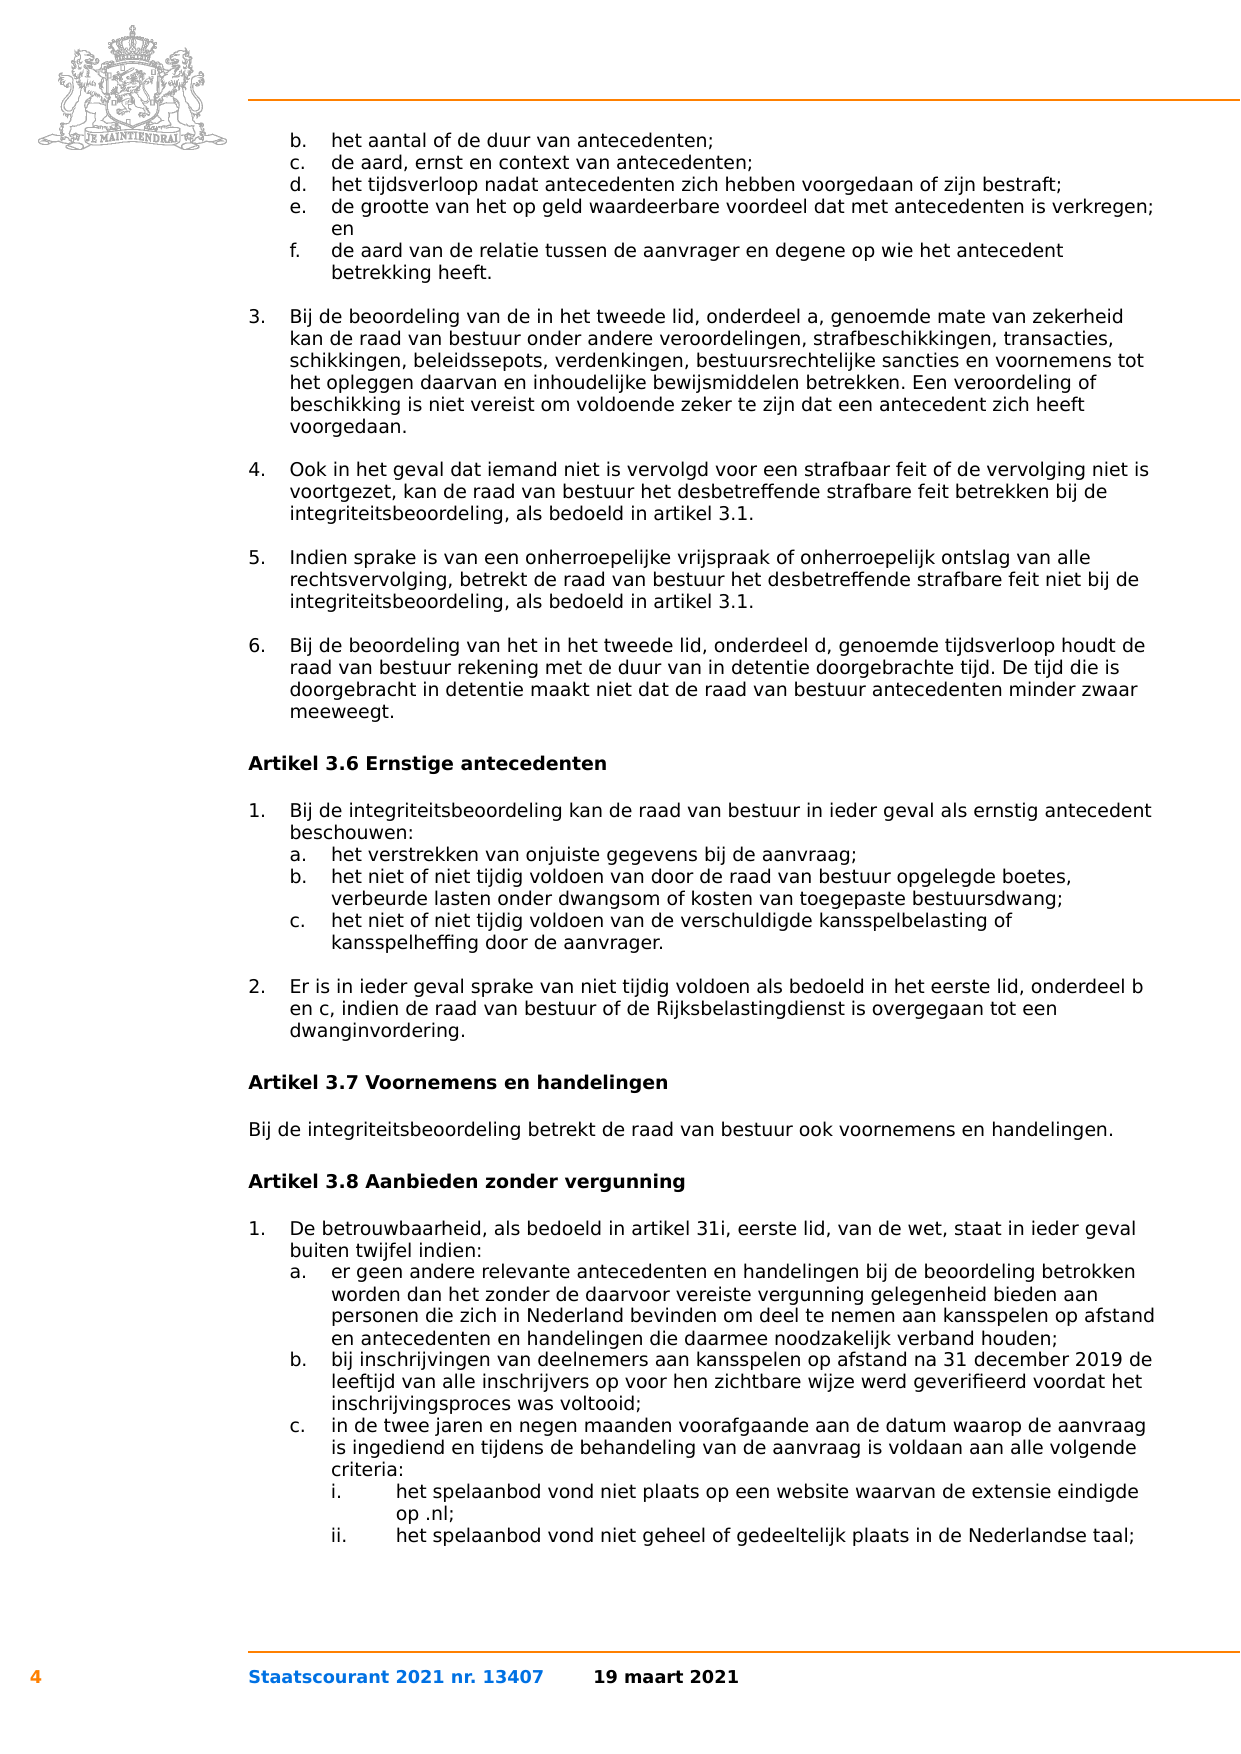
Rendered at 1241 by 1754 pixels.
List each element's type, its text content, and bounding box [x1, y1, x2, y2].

text c. het niet of niet tijdig voldoen van de verschuldigde kansspelbelasting of kansspelheffing door de aanvrager. [289, 910, 1163, 954]
text 4. Ook in het geval dat iemand niet is vervolgd voor een strafbaar feit of de vervolging niet is voortgezet, kan de raad van bestuur het desbetreffende strafbare feit betrekken bij de integriteitsbeoordeling, als bedoeld in artikel 3.1. [248, 459, 1163, 525]
text a. er geen andere relevante antecedenten en handelingen bij de beoordeling betrokken worden dan het zonder de daarvoor vereiste vergunning gelegenheid bieden aan personen die zich in Nederland bevinden om deel te nemen aan kansspelen op afstand en antecedenten en handelingen die daarmee noodzakelijk verband houden; [289, 1261, 1163, 1349]
text 1. De betrouwbaarheid, als bedoeld in artikel 31i, eerste lid, van de wet, staat in ieder geval buiten twijfel indien: [248, 1217, 1163, 1261]
text i. het spelaanbod vond niet plaats op een website waarvan de extensie eindigde op .nl; [331, 1481, 1163, 1525]
text d. het tijdsverloop nadat antecedenten zich hebben voorgedaan of zijn bestraft; [289, 174, 1163, 196]
subtitle Artikel 3.7 Voornemens en handelingen [248, 1072, 1163, 1093]
text b. bij inschrijvingen van deelnemers aan kansspelen op afstand na 31 december 2019 de leeftijd van alle inschrijvers op voor hen zichtbare wijze werd geverifieerd voordat het inschrijvingsproces was voltooid; [289, 1349, 1163, 1415]
picture [38, 25, 227, 150]
text 1. Bij de integriteitsbeoordeling kan de raad van bestuur in ieder geval als ernstig antecedent beschouwen: [248, 800, 1163, 844]
text a. het verstrekken van onjuiste gegevens bij de aanvraag; [289, 844, 1163, 866]
text e. de grootte van het op geld waardeerbare voordeel dat met antecedenten is verkregen; en [289, 196, 1163, 240]
text 5. Indien sprake is van een onherroepelijke vrijspraak of onherroepelijk ontslag van alle rechtsvervolging, betrekt de raad van bestuur het desbetreffende strafbare feit niet bij de integriteitsbeoordeling, als bedoeld in artikel 3.1. [248, 547, 1163, 613]
text Bij de integriteitsbeoordeling betrekt de raad van bestuur ook voornemens en handelingen. [248, 1118, 1163, 1141]
text ii. het spelaanbod vond niet geheel of gedeeltelijk plaats in de Nederlandse taal; [331, 1525, 1163, 1547]
text b. het aantal of de duur van antecedenten; [289, 130, 1163, 152]
text b. het niet of niet tijdig voldoen van door de raad van bestuur opgelegde boetes, verbeurde lasten onder dwangsom of kosten van toegepaste bestuursdwang; [289, 866, 1163, 910]
text c. in de twee jaren en negen maanden voorafgaande aan de datum waarop de aanvraag is ingediend en tijdens de behandeling van de aanvraag is voldaan aan alle volgende criteria: [289, 1415, 1163, 1481]
text 6. Bij de beoordeling van het in het tweede lid, onderdeel d, genoemde tijdsverloop houdt de raad van bestuur rekening met de duur van in detentie doorgebrachte tijd. De tijd die is doorgebracht in detentie maakt niet dat de raad van bestuur antecedenten minder zwaar meeweegt. [248, 635, 1163, 723]
text 3. Bij de beoordeling van de in het tweede lid, onderdeel a, genoemde mate van zekerheid kan de raad van bestuur onder andere veroordelingen, strafbeschikkingen, transacties, schikkingen, beleidssepots, verdenkingen, bestuursrechtelijke sancties en voornemens tot het opleggen daarvan en inhoudelijke bewijsmiddelen betrekken. Een veroordeling of beschikking is niet vereist om voldoende zeker te zijn dat een antecedent zich heeft voorgedaan. [248, 306, 1163, 437]
subtitle Artikel 3.6 Ernstige antecedenten [248, 753, 1163, 775]
text f. de aard van de relatie tussen de aanvrager en degene op wie het antecedent betrekking heeft. [289, 240, 1163, 284]
subtitle Artikel 3.8 Aanbieden zonder vergunning [248, 1171, 1163, 1192]
text c. de aard, ernst en context van antecedenten; [289, 152, 1163, 174]
text 2. Er is in ieder geval sprake van niet tijdig voldoen als bedoeld in het eerste lid, onderdeel b en c, indien de raad van bestuur of de Rijksbelastingdienst is overgegaan tot een dwanginvordering. [248, 976, 1163, 1042]
